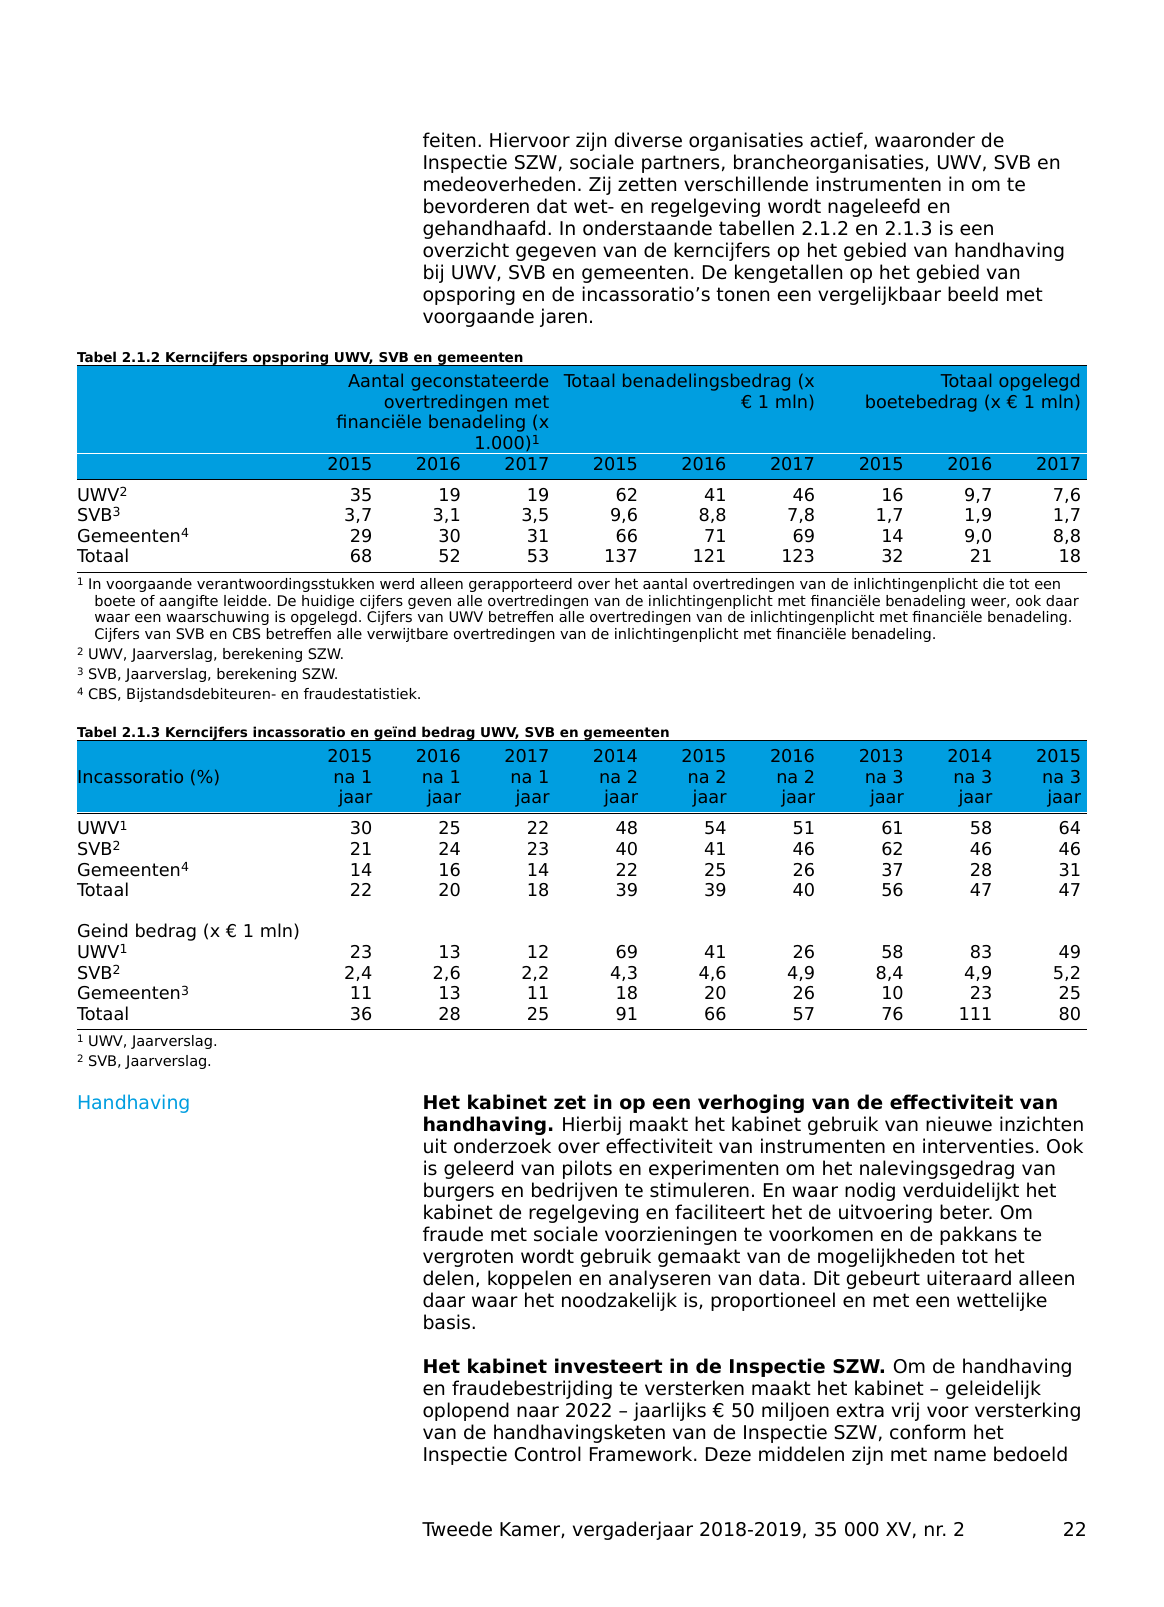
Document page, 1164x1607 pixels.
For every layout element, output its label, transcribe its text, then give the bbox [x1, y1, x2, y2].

table_cell 26 [732, 860, 821, 880]
table_cell 3,5 [466, 505, 555, 526]
table_cell [77, 741, 289, 767]
table_cell 58 [909, 814, 998, 839]
table_cell 37 [821, 860, 909, 880]
table_cell Incassoratio (%) [77, 767, 289, 812]
table_cell na 3 jaar [821, 767, 909, 812]
table_cell 23 [466, 839, 555, 859]
table_cell 2015 [644, 741, 732, 767]
table_cell [77, 901, 289, 921]
table_cell Totaal [77, 546, 289, 572]
table_cell 2017 [466, 454, 555, 479]
table_cell UWV1 [77, 942, 289, 963]
table_cell na 1 jaar [378, 767, 466, 812]
table_cell [732, 901, 821, 921]
table_cell 48 [555, 814, 644, 839]
table_cell 18 [555, 983, 644, 1004]
table_cell [644, 901, 732, 921]
table_cell 2015 [555, 454, 644, 479]
table_header Tabel 2.1.2 Kerncijfers opsporing UWV, SVB en gemeenten [77, 350, 1087, 365]
table_cell 76 [821, 1004, 909, 1029]
table_cell 5,2 [998, 963, 1087, 983]
table_cell 58 [821, 942, 909, 963]
table_cell [77, 366, 289, 453]
table_cell 68 [289, 546, 378, 572]
table_cell 2,2 [466, 963, 555, 983]
table_cell 39 [555, 880, 644, 901]
table_cell 13 [378, 942, 466, 963]
table_cell 19 [466, 480, 555, 505]
table_cell na 3 jaar [998, 767, 1087, 812]
table_cell 2014 [555, 741, 644, 767]
table_cell [821, 901, 909, 921]
table_cell 25 [644, 860, 732, 880]
table_cell 2013 [821, 741, 909, 767]
table_cell 26 [732, 942, 821, 963]
table_cell 9,7 [909, 480, 998, 505]
table_cell [378, 921, 466, 942]
table_cell 3,7 [289, 505, 378, 526]
table_cell 40 [732, 880, 821, 901]
table_cell 3,1 [378, 505, 466, 526]
table_cell 31 [998, 860, 1087, 880]
table_cell 16 [821, 480, 909, 505]
table_cell [821, 921, 909, 942]
table_cell 46 [732, 480, 821, 505]
table_cell 10 [821, 983, 909, 1004]
table_cell 49 [998, 942, 1087, 963]
table_cell 25 [466, 1004, 555, 1029]
table_cell 40 [555, 839, 644, 859]
table_cell 2016 [732, 741, 821, 767]
table_cell na 1 jaar [289, 767, 378, 812]
table_cell [466, 901, 555, 921]
table_cell na 1 jaar [466, 767, 555, 812]
table_cell [378, 901, 466, 921]
text Het kabinet investeert in de Inspectie SZW. Om de handhaving en fraudebestrijding te versterken maakt het kabinet – geleidelijk oplopend naar 2022 – jaarlijks € 50 miljoen extra vrij voor versterking van de handhavingsketen van de Inspectie SZW, conform het Inspectie Control Framework. Deze middelen zijn met name bedoeld [422, 1356, 1087, 1466]
table_cell [998, 921, 1087, 942]
text Het kabinet zet in op een verhoging van de effectiviteit van handhaving. Hierbij maakt het kabinet gebruik van nieuwe inzichten uit onderzoek over effectiviteit van instrumenten en interventies. Ook is geleerd van pilots en experimenten om het nalevingsgedrag van burgers en bedrijven te stimuleren. En waar nodig verduidelijkt het kabinet de regelgeving en faciliteert het de uitvoering beter. Om fraude met sociale voorzieningen te voorkomen en de pakkans te vergroten wordt gebruik gemaakt van de mogelijkheden tot het delen, koppelen en analyseren van data. Dit gebeurt uiteraard alleen daar waar het noodzakelijk is, proportioneel en met een wettelijke basis. [422, 1092, 1087, 1334]
table_cell UWV1 [77, 814, 289, 839]
table_cell 23 [289, 942, 378, 963]
text Handhaving [77, 1092, 399, 1114]
table_cell 47 [998, 880, 1087, 901]
table_cell 41 [644, 480, 732, 505]
table_cell 23 [909, 983, 998, 1004]
table_cell [77, 454, 289, 479]
table_cell 71 [644, 526, 732, 546]
table_cell 22 [289, 880, 378, 901]
table_cell na 3 jaar [909, 767, 998, 812]
table_cell 22 [555, 860, 644, 880]
table_cell 69 [555, 942, 644, 963]
table_cell 35 [289, 480, 378, 505]
table_cell 14 [466, 860, 555, 880]
table_cell 41 [644, 839, 732, 859]
table_cell 25 [998, 983, 1087, 1004]
table_cell 111 [909, 1004, 998, 1029]
table_cell 4,3 [555, 963, 644, 983]
table_cell 32 [821, 546, 909, 572]
table_cell 2015 [998, 741, 1087, 767]
table_cell 29 [289, 526, 378, 546]
table_cell 2017 [732, 454, 821, 479]
table_cell [998, 901, 1087, 921]
table_cell 16 [378, 860, 466, 880]
table_cell 47 [909, 880, 998, 901]
table_cell 14 [289, 860, 378, 880]
table_cell 21 [289, 839, 378, 859]
table_cell SVB2 [77, 839, 289, 859]
table_cell 66 [555, 526, 644, 546]
table_cell na 2 jaar [644, 767, 732, 812]
table_cell Geind bedrag (x € 1 mln) [77, 921, 378, 942]
table_cell 66 [644, 1004, 732, 1029]
table_cell 2016 [909, 454, 998, 479]
table_cell [555, 921, 644, 942]
table_cell 28 [909, 860, 998, 880]
table_cell [909, 901, 998, 921]
table_cell Aantal geconstateerde overtredingen met financiële benadeling (x 1.000)1 [289, 366, 555, 453]
table_cell 52 [378, 546, 466, 572]
table_cell 12 [466, 942, 555, 963]
table_cell 2017 [998, 454, 1087, 479]
table_cell 8,8 [644, 505, 732, 526]
table_cell 20 [644, 983, 732, 1004]
table_cell 121 [644, 546, 732, 572]
table_cell 8,4 [821, 963, 909, 983]
table_cell 13 [378, 983, 466, 1004]
table_cell Totaal benadelingsbedrag (x € 1 mln) [555, 366, 821, 453]
table_cell 24 [378, 839, 466, 859]
table_cell 28 [378, 1004, 466, 1029]
table_cell 123 [732, 546, 821, 572]
table_cell 7,6 [998, 480, 1087, 505]
table_cell 83 [909, 942, 998, 963]
table_cell 64 [998, 814, 1087, 839]
table_cell Totaal opgelegd boetebedrag (x € 1 mln) [821, 366, 1087, 453]
table_cell 2016 [378, 454, 466, 479]
table_cell 31 [466, 526, 555, 546]
table_cell SVB2 [77, 963, 289, 983]
table_cell [732, 921, 821, 942]
table_cell 11 [289, 983, 378, 1004]
table_cell 2015 [821, 454, 909, 479]
table_cell 1,9 [909, 505, 998, 526]
table_cell Totaal [77, 880, 289, 901]
table_cell 1 UWV, Jaarverslag. 2 SVB, Jaarverslag. [77, 1030, 1087, 1070]
table_header Tabel 2.1.3 Kerncijfers incassoratio en geïnd bedrag UWV, SVB en gemeenten [77, 725, 1087, 740]
table_cell 2,4 [289, 963, 378, 983]
table_cell 2015 [289, 454, 378, 479]
table_cell 56 [821, 880, 909, 901]
table_cell 91 [555, 1004, 644, 1029]
table_cell 41 [644, 942, 732, 963]
table_cell 2014 [909, 741, 998, 767]
table_cell 4,9 [909, 963, 998, 983]
table_cell 36 [289, 1004, 378, 1029]
table_cell 1 In voorgaande verantwoordingsstukken werd alleen gerapporteerd over het aantal overtredingen van de inlichtingenplicht die tot een boete of aangifte leidde. De huidige cijfers geven alle overtredingen van de inlichtingenplicht met financiële benadeling weer, ook daar waar een waarschuwing is opgelegd. Cijfers van UWV betreffen alle overtredingen van de inlichtingenplicht met financiële benadeling. Cijfers van SVB en CBS betreffen alle verwijtbare overtredingen van de inlichtingenplicht met financiële benadeling. 2 UWV, Jaarverslag, berekening SZW. 3 SVB, Jaarverslag, berekening SZW. 4 CBS, Bijstandsdebiteuren- en fraudestatistiek. [77, 573, 1087, 703]
table_cell 53 [466, 546, 555, 572]
table_cell 2,6 [378, 963, 466, 983]
table_cell 8,8 [998, 526, 1087, 546]
table_cell 2017 [466, 741, 555, 767]
table_cell 18 [466, 880, 555, 901]
table_cell 51 [732, 814, 821, 839]
table_cell 1,7 [821, 505, 909, 526]
table_cell 4,6 [644, 963, 732, 983]
table_cell 9,0 [909, 526, 998, 546]
table_cell na 2 jaar [555, 767, 644, 812]
table_cell 20 [378, 880, 466, 901]
table_cell 21 [909, 546, 998, 572]
table_cell 30 [378, 526, 466, 546]
table_cell 39 [644, 880, 732, 901]
table_cell 69 [732, 526, 821, 546]
table_cell 80 [998, 1004, 1087, 1029]
table_cell 11 [466, 983, 555, 1004]
table_cell 62 [555, 480, 644, 505]
table_cell UWV2 [77, 480, 289, 505]
table_cell 61 [821, 814, 909, 839]
table_cell 57 [732, 1004, 821, 1029]
table_cell 30 [289, 814, 378, 839]
table_cell 14 [821, 526, 909, 546]
table_cell 18 [998, 546, 1087, 572]
table_cell 2016 [378, 741, 466, 767]
table_cell 62 [821, 839, 909, 859]
table_cell 4,9 [732, 963, 821, 983]
table_cell [555, 901, 644, 921]
table_cell Totaal [77, 1004, 289, 1029]
table_cell [909, 921, 998, 942]
table_cell na 2 jaar [732, 767, 821, 812]
table_cell 1,7 [998, 505, 1087, 526]
table_cell Gemeenten4 [77, 526, 289, 546]
table_cell SVB3 [77, 505, 289, 526]
table_cell 25 [378, 814, 466, 839]
text feiten. Hiervoor zijn diverse organisaties actief, waaronder de Inspectie SZW, sociale partners, brancheorganisaties, UWV, SVB en medeoverheden. Zij zetten verschillende instrumenten in om te bevorderen dat wet- en regelgeving wordt nageleefd en gehandhaafd. In onderstaande tabellen 2.1.2 en 2.1.3 is een overzicht gegeven van de kerncijfers op het gebied van handhaving bij UWV, SVB en gemeenten. De kengetallen op het gebied van opsporing en de incassoratio’s tonen een vergelijkbaar beeld met voorgaande jaren. [422, 130, 1087, 328]
table_cell [466, 921, 555, 942]
table_cell [644, 921, 732, 942]
table_cell Gemeenten4 [77, 860, 289, 880]
table_cell 26 [732, 983, 821, 1004]
table_cell 7,8 [732, 505, 821, 526]
table_cell 46 [909, 839, 998, 859]
table_cell 2016 [644, 454, 732, 479]
table_cell 46 [732, 839, 821, 859]
table_cell 22 [466, 814, 555, 839]
table_cell 46 [998, 839, 1087, 859]
table_cell 19 [378, 480, 466, 505]
table_cell [289, 901, 378, 921]
table_cell 2015 [289, 741, 378, 767]
table_cell 54 [644, 814, 732, 839]
table_cell 9,6 [555, 505, 644, 526]
table_cell 137 [555, 546, 644, 572]
table_cell Gemeenten3 [77, 983, 289, 1004]
